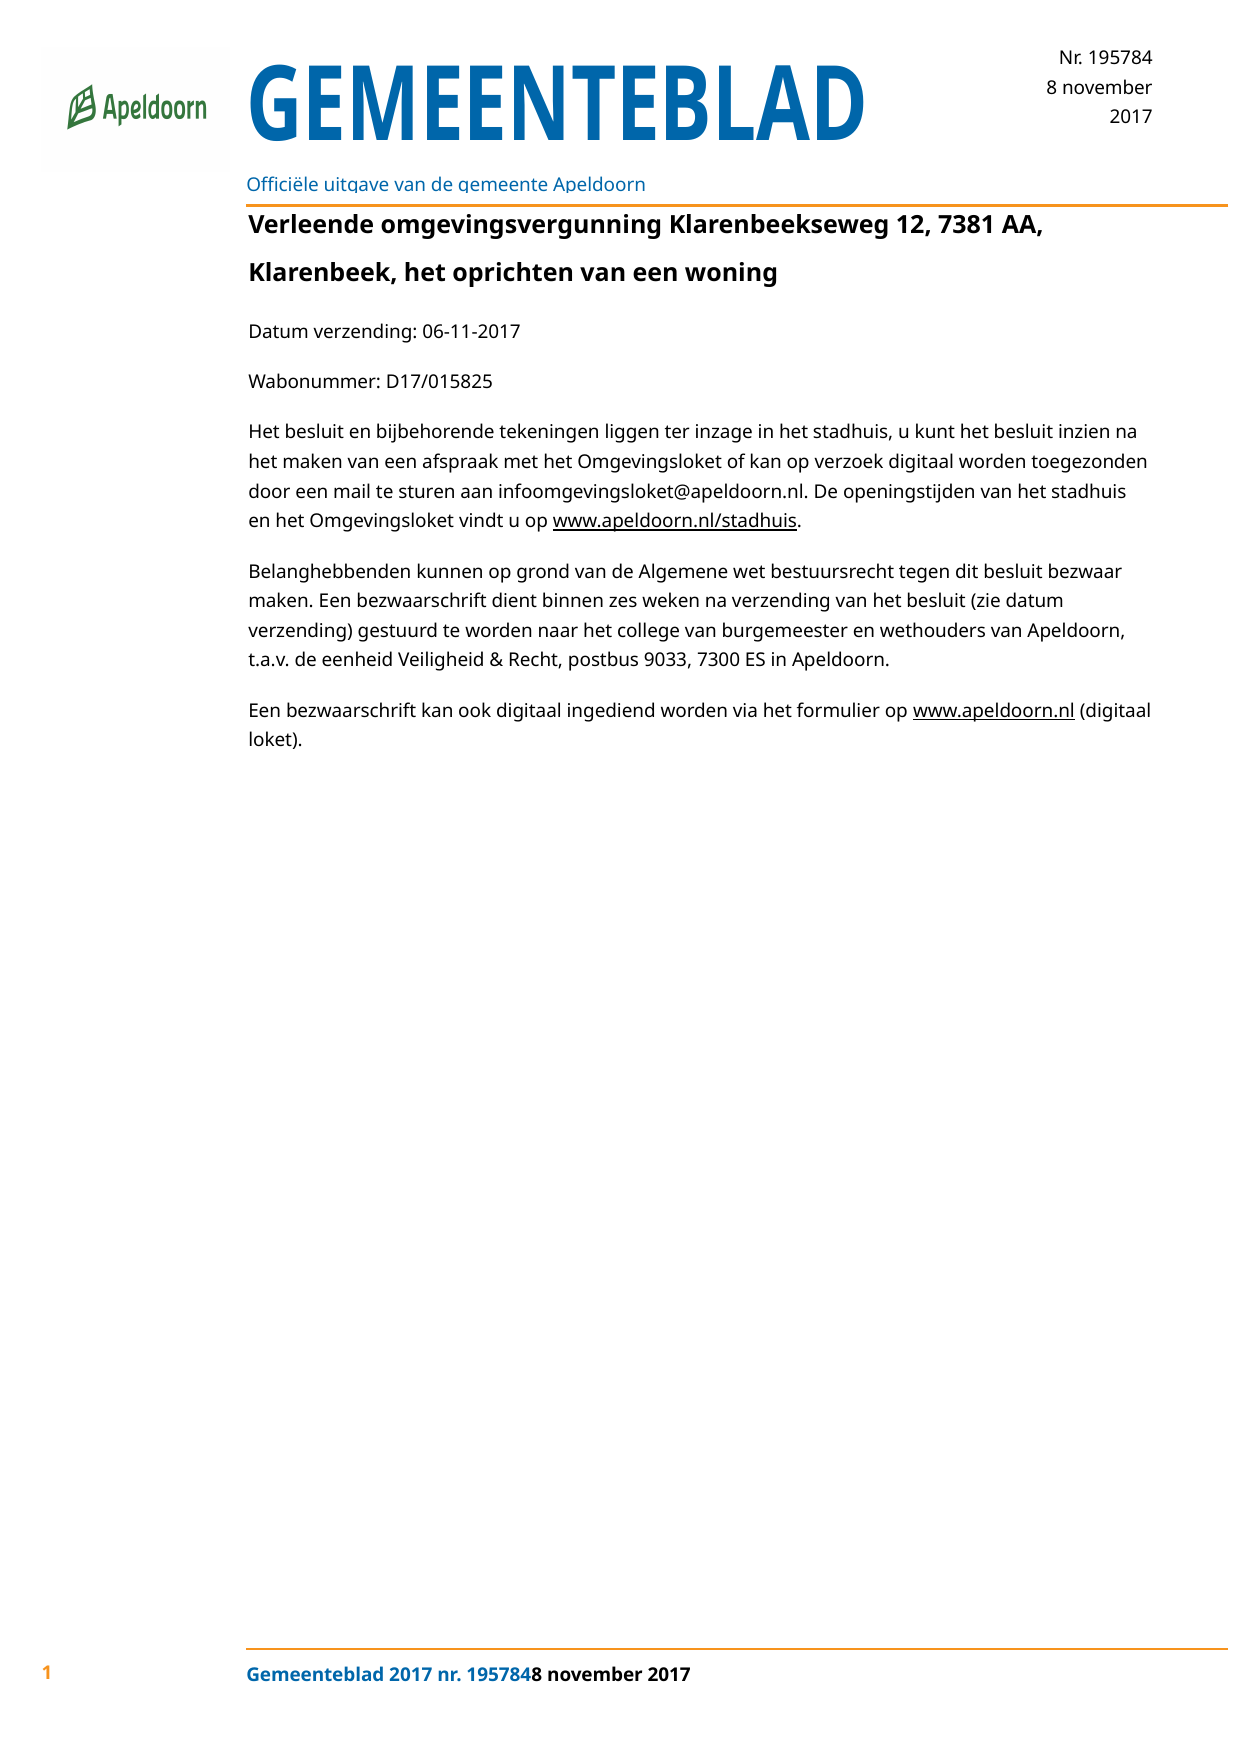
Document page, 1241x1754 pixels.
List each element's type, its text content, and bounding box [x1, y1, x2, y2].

text Het besluit en bijbehorende tekeningen liggen ter inzage in het stadhuis, u kunt het besluit inzien na het maken van een afspraak met het Omgevingsloket of kan op verzoek digitaal worden toegezonden door een mail te sturen aan infoomgevingsloket@apeldoorn.nl. De openingstijden van het stadhuis en het Omgevingsloket vindt u op www.apeldoorn.nl/stadhuis. [248, 419, 1152, 533]
text Wabonummer: D17/015825 [248, 368, 1152, 394]
picture [41, 47, 231, 172]
text Belanghebbenden kunnen op grond van de Algemene wet bestuursrecht tegen dit besluit bezwaar maken. Een bezwaarschrift dient binnen zes weken na verzending van het besluit (zie datum verzending) gestuurd te worden naar het college van burgemeester en wethouders van Apeldoorn, t.a.v. de eenheid Veiligheid & Recht, postbus 9033, 7300 ES in Apeldoorn. [248, 558, 1152, 672]
text Datum verzending: 06-11-2017 [248, 318, 1152, 344]
text Verleende omgevingsvergunning Klarenbeekseweg 12, 7381 AA, Klarenbeek, het oprichten van een woning [248, 207, 1152, 288]
text Een bezwaarschrift kan ook digitaal ingediend worden via het formulier op www.apeldoorn.nl (digitaal loket). [248, 697, 1152, 752]
